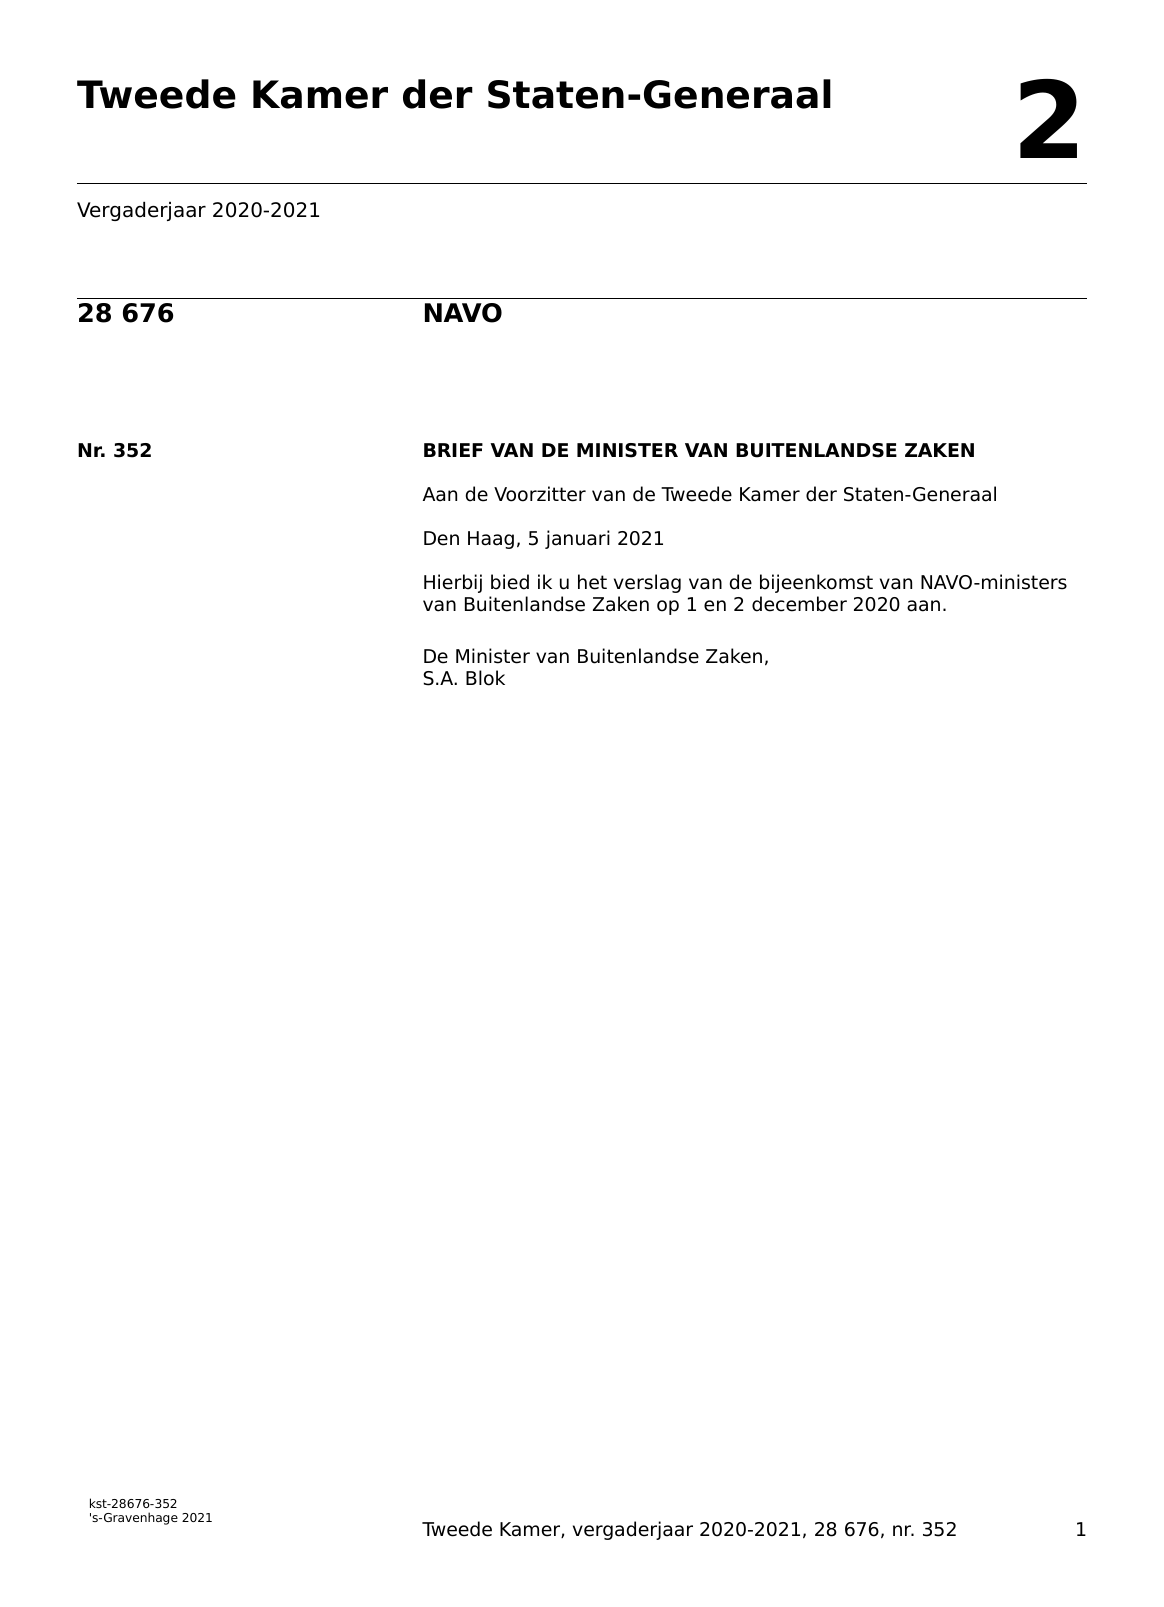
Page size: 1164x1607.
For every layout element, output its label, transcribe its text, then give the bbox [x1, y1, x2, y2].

text Den Haag, 5 januari 2021 [422, 528, 1087, 550]
text Hierbij bied ik u het verslag van de bijeenkomst van NAVO-ministers van Buitenlandse Zaken op 1 en 2 december 2020 aan. [422, 572, 1087, 616]
subtitle 28 676 NAVO [77, 299, 1087, 329]
text De Minister van Buitenlandse Zaken, S.A. Blok [422, 646, 1087, 690]
subtitle Nr. 352 BRIEF VAN DE MINISTER VAN BUITENLANDSE ZAKEN [77, 440, 1087, 462]
text kst-28676-352 [88, 1497, 323, 1511]
text 's-Gravenhage 2021 [88, 1511, 323, 1525]
table_header Tweede Kamer der Staten-Generaal [77, 59, 886, 183]
text Aan de Voorzitter van de Tweede Kamer der Staten-Generaal [422, 484, 1087, 506]
table_header 2 [886, 59, 1087, 183]
table_cell Vergaderjaar 2020-2021 [77, 184, 1087, 298]
